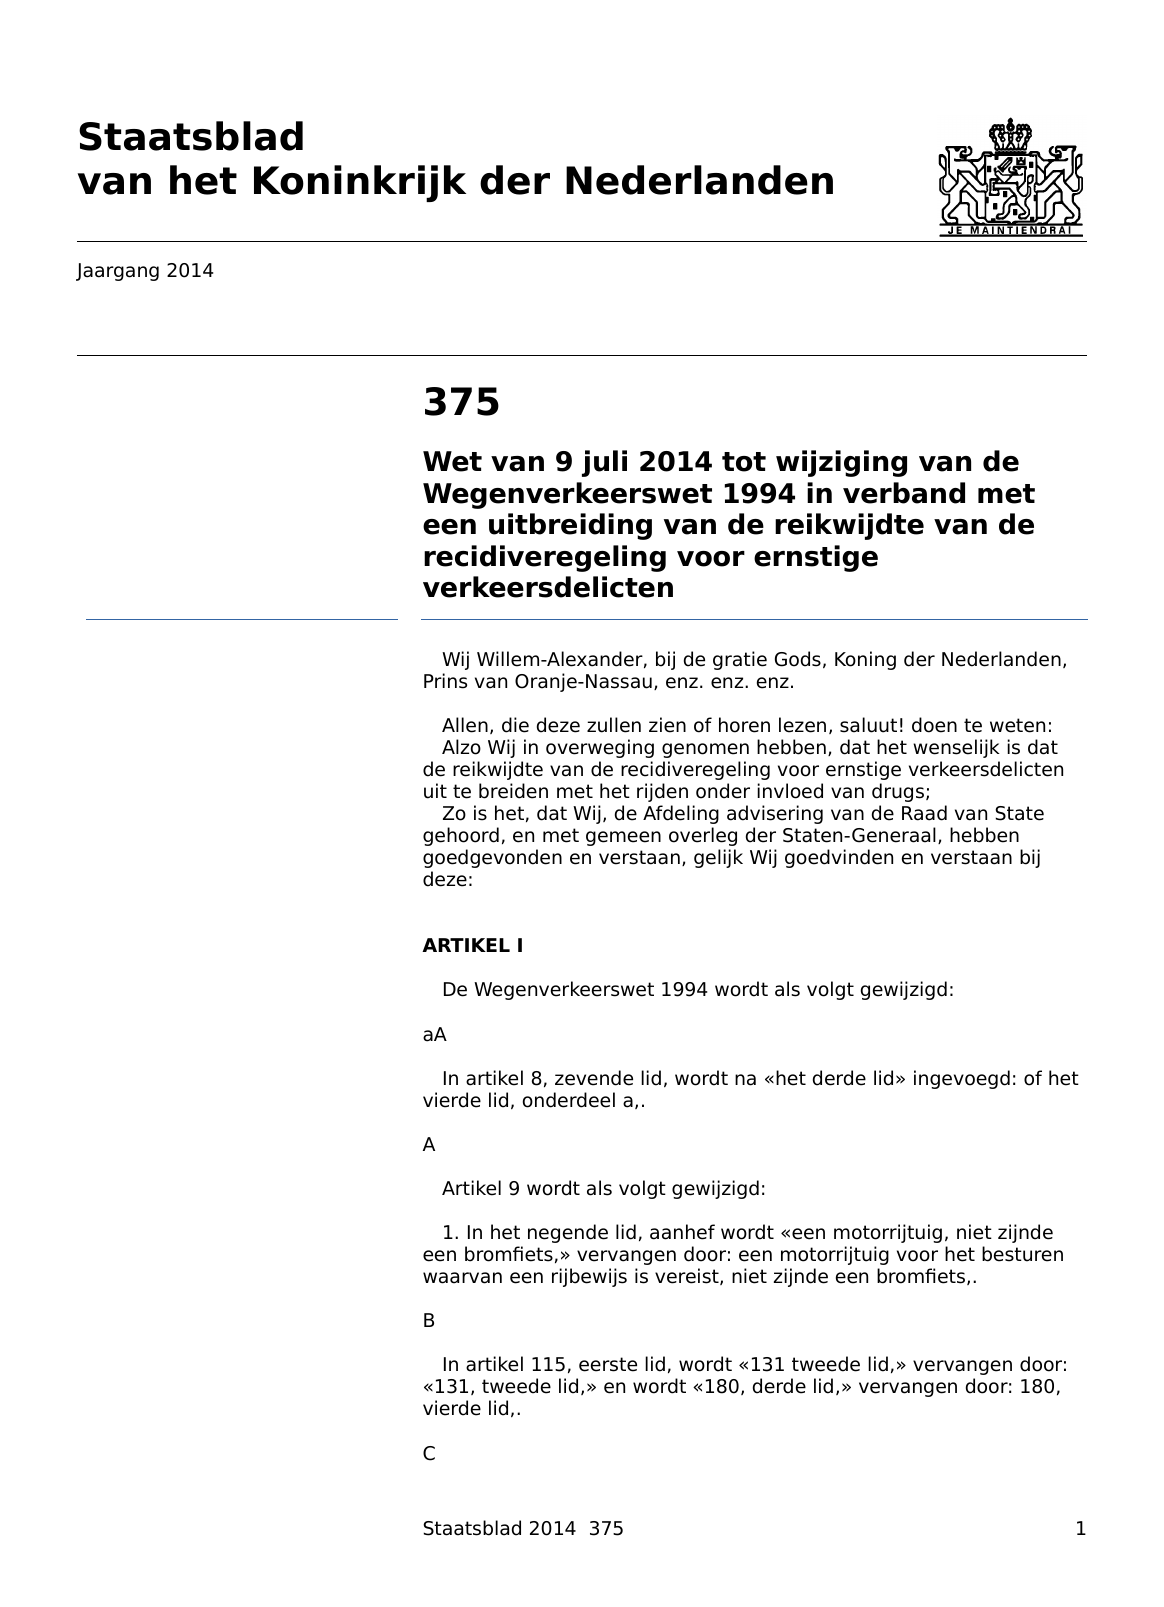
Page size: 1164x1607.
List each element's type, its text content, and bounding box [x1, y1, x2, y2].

text De Wegenverkeerswet 1994 wordt als volgt gewijzigd: [422, 979, 1087, 1001]
text Wij Willem-Alexander, bij de gratie Gods, Koning der Nederlanden, Prins van Oranje-Nassau, enz. enz. enz. [422, 649, 1087, 693]
subtitle 375 [422, 381, 1087, 424]
text aA [422, 1023, 1087, 1045]
text Zo is het, dat Wij, de Afdeling advisering van de Raad van State gehoord, en met gemeen overleg der Staten-Generaal, hebben goedgevonden en verstaan, gelijk Wij goedvinden en verstaan bij deze: [422, 803, 1087, 891]
text Wet van 9 juli 2014 tot wijziging van de Wegenverkeerswet 1994 in verband met een uitbreiding van de reikwijdte van de recidiveregeling voor ernstige verkeersdelicten [422, 447, 1087, 604]
text Alzo Wij in overweging genomen hebben, dat het wenselijk is dat de reikwijdte van de recidiveregeling voor ernstige verkeersdelicten uit te breiden met het rijden onder invloed van drugs; [422, 737, 1087, 803]
text C [422, 1442, 1087, 1464]
text Artikel 9 wordt als volgt gewijzigd: [422, 1178, 1087, 1200]
text Allen, die deze zullen zien of horen lezen, saluut! doen te weten: [422, 715, 1087, 737]
text In artikel 115, eerste lid, wordt «131 tweede lid,» vervangen door: «131, tweede lid,» en wordt «180, derde lid,» vervangen door: 180, vierde lid,. [422, 1354, 1087, 1420]
text 1. In het negende lid, aanhef wordt «een motorrijtuig, niet zijnde een bromfiets,» vervangen door: een motorrijtuig voor het besturen waarvan een rijbewijs is vereist, niet zijnde een bromfiets,. [422, 1222, 1087, 1288]
text A [422, 1134, 1087, 1156]
table_header [886, 100, 1087, 241]
text B [422, 1310, 1087, 1332]
subtitle ARTIKEL I [422, 935, 1087, 957]
table_cell Jaargang 2014 [77, 242, 1087, 355]
picture [936, 115, 1087, 240]
table_header Staatsblad van het Koninkrijk der Nederlanden [77, 100, 886, 241]
text In artikel 8, zevende lid, wordt na «het derde lid» ingevoegd: of het vierde lid, onderdeel a,. [422, 1068, 1087, 1112]
